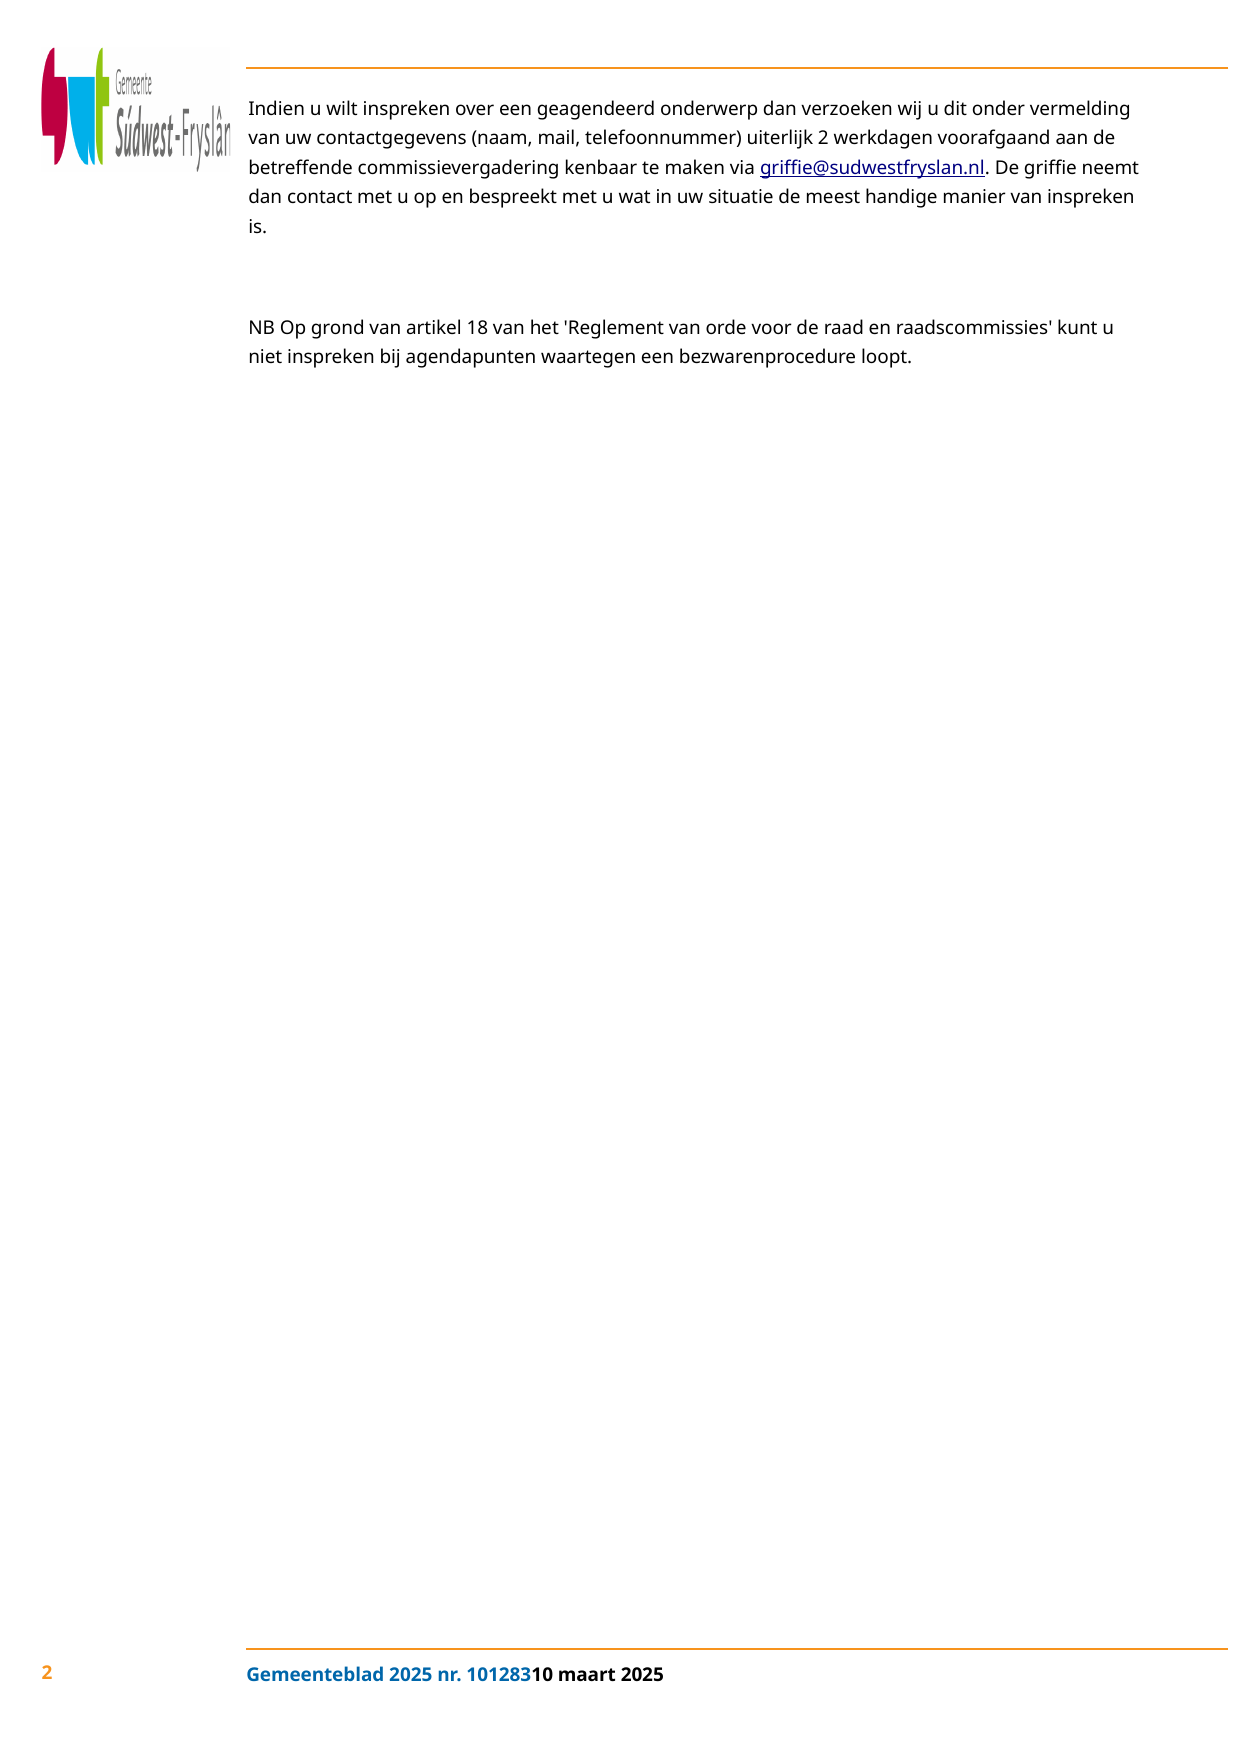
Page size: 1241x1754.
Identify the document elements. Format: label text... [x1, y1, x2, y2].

picture [41, 47, 231, 172]
text Indien u wilt inspreken over een geagendeerd onderwerp dan verzoeken wij u dit onder vermelding van uw contactgegevens (naam, mail, telefoonnummer) uiterlijk 2 werkdagen voorafgaand aan de betreffende commissievergadering kenbaar te maken via griffie@sudwestfryslan.nl. De griffie neemt dan contact met u op en bespreekt met u wat in uw situatie de meest handige manier van inspreken is. [248, 95, 1152, 239]
text NB Op grond van artikel 18 van het 'Reglement van orde voor de raad en raadscommissies' kunt u niet inspreken bij agendapunten waartegen een bezwarenprocedure loopt. [248, 314, 1152, 369]
